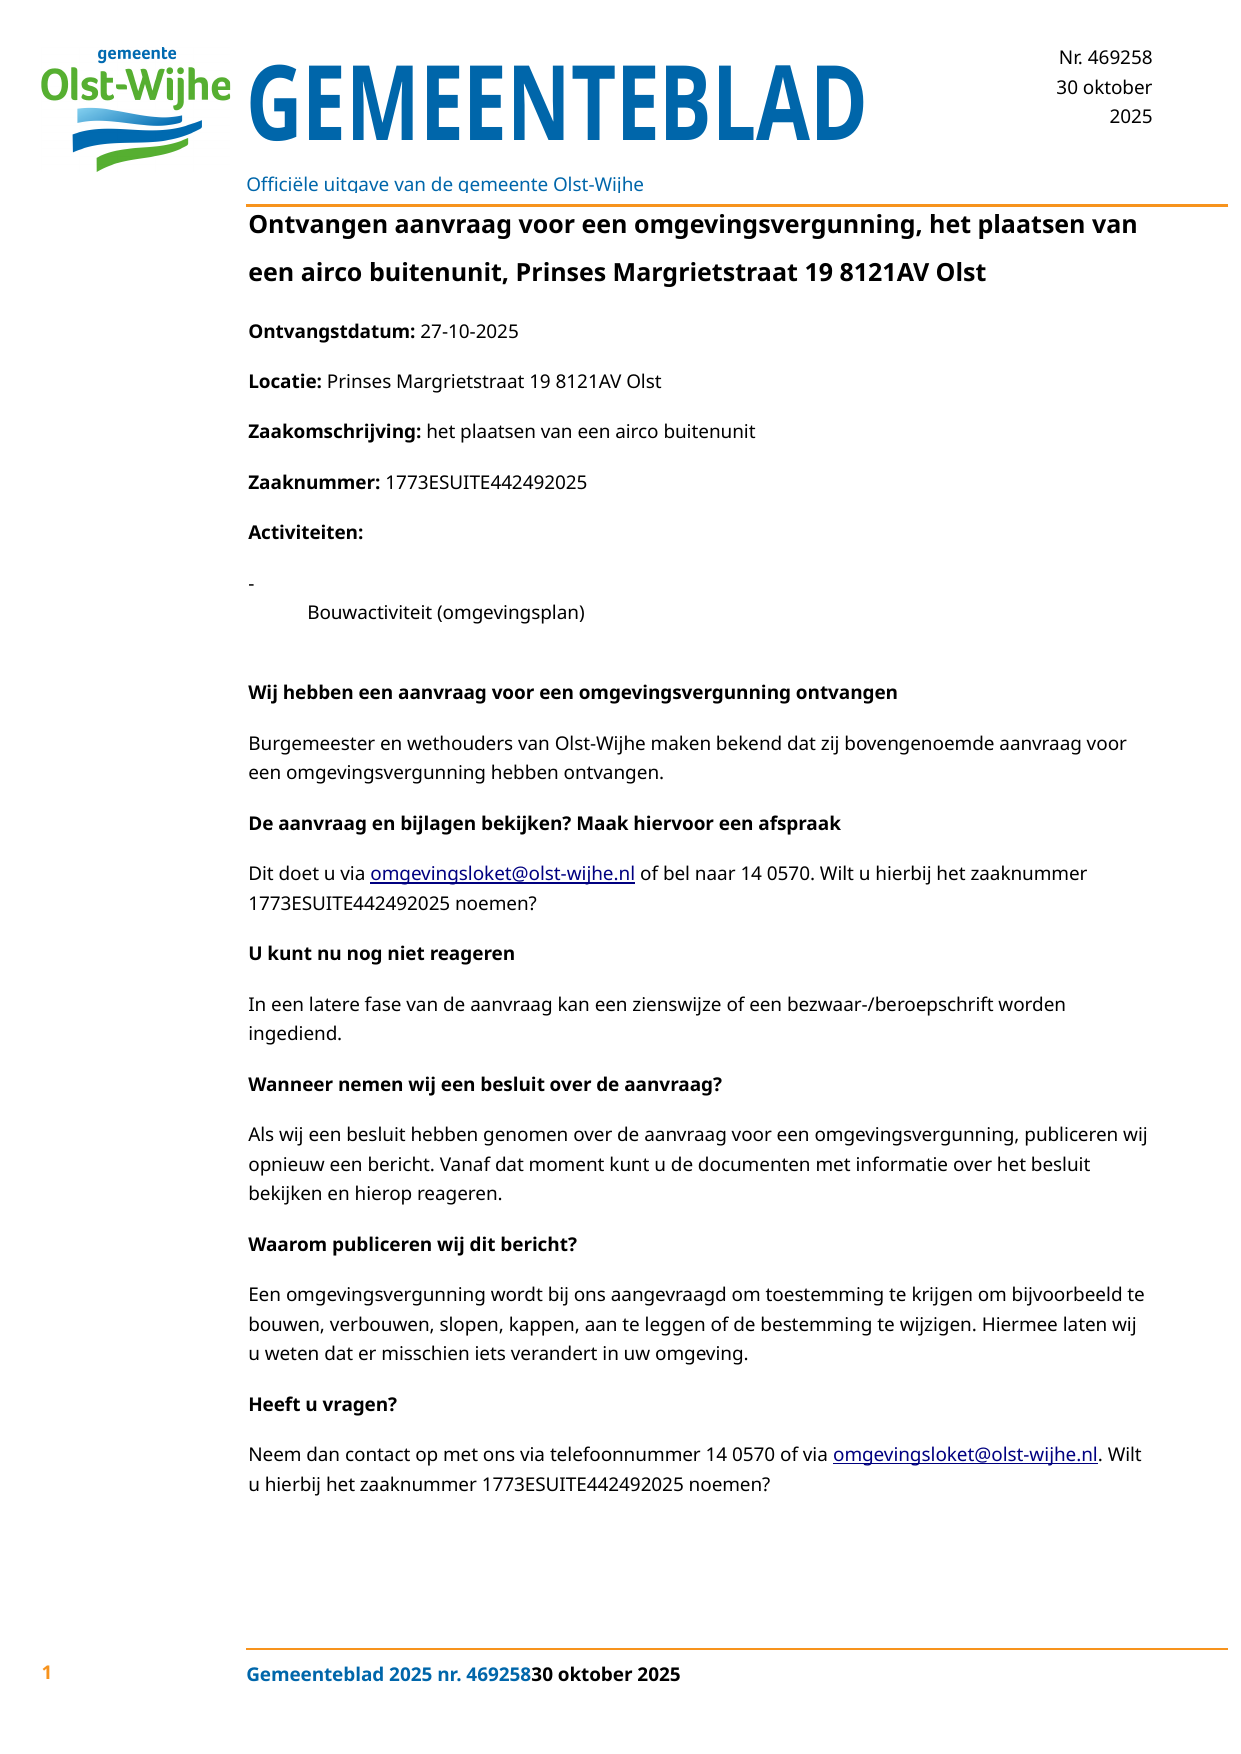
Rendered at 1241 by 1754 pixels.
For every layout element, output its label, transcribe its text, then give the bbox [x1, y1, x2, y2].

list Bouwactiviteit (omgevingsplan) [248, 599, 1152, 625]
text Zaakomschrijving: het plaatsen van een airco buitenunit [248, 419, 1152, 444]
text Dit doet u via omgevingsloket@olst-wijhe.nl of bel naar 14 0570. Wilt u hierbij het zaaknummer 1773ESUITE442492025 noemen? [248, 860, 1152, 916]
text Neem dan contact op met ons via telefoonnummer 14 0570 of via omgevingsloket@olst-wijhe.nl. Wilt u hierbij het zaaknummer 1773ESUITE442492025 noemen? [248, 1441, 1152, 1497]
text Wanneer nemen wij een besluit over de aanvraag? [248, 1071, 1152, 1097]
picture [41, 47, 231, 172]
text Een omgevingsvergunning wordt bij ons aangevraagd om toestemming te krijgen om bijvoorbeeld te bouwen, verbouwen, slopen, kappen, aan te leggen of de bestemming te wijzigen. Hiermee laten wij u weten dat er misschien iets verandert in uw omgeving. [248, 1281, 1152, 1366]
text Burgemeester en wethouders van Olst-Wijhe maken bekend dat zij bovengenoemde aanvraag voor een omgevingsvergunning hebben ontvangen. [248, 730, 1152, 785]
text Waarom publiceren wij dit bericht? [248, 1231, 1152, 1257]
text Ontvangstdatum: 27-10-2025 [248, 318, 1152, 344]
text In een latere fase van de aanvraag kan een zienswijze of een bezwaar-/beroepschrift worden ingediend. [248, 991, 1152, 1046]
text Activiteiten: [248, 519, 1152, 545]
text Locatie: Prinses Margrietstraat 19 8121AV Olst [248, 368, 1152, 394]
text Ontvangen aanvraag voor een omgevingsvergunning, het plaatsen van een airco buitenunit, Prinses Margrietstraat 19 8121AV Olst [248, 207, 1152, 288]
text U kunt nu nog niet reageren [248, 940, 1152, 966]
text Zaaknummer: 1773ESUITE442492025 [248, 469, 1152, 495]
text Als wij een besluit hebben genomen over de aanvraag voor een omgevingsvergunning, publiceren wij opnieuw een bericht. Vanaf dat moment kunt u de documenten met informatie over het besluit bekijken en hierop reageren. [248, 1121, 1152, 1206]
text Wij hebben een aanvraag voor een omgevingsvergunning ontvangen [248, 679, 1152, 705]
text De aanvraag en bijlagen bekijken? Maak hiervoor een afspraak [248, 810, 1152, 836]
text Heeft u vragen? [248, 1391, 1152, 1417]
